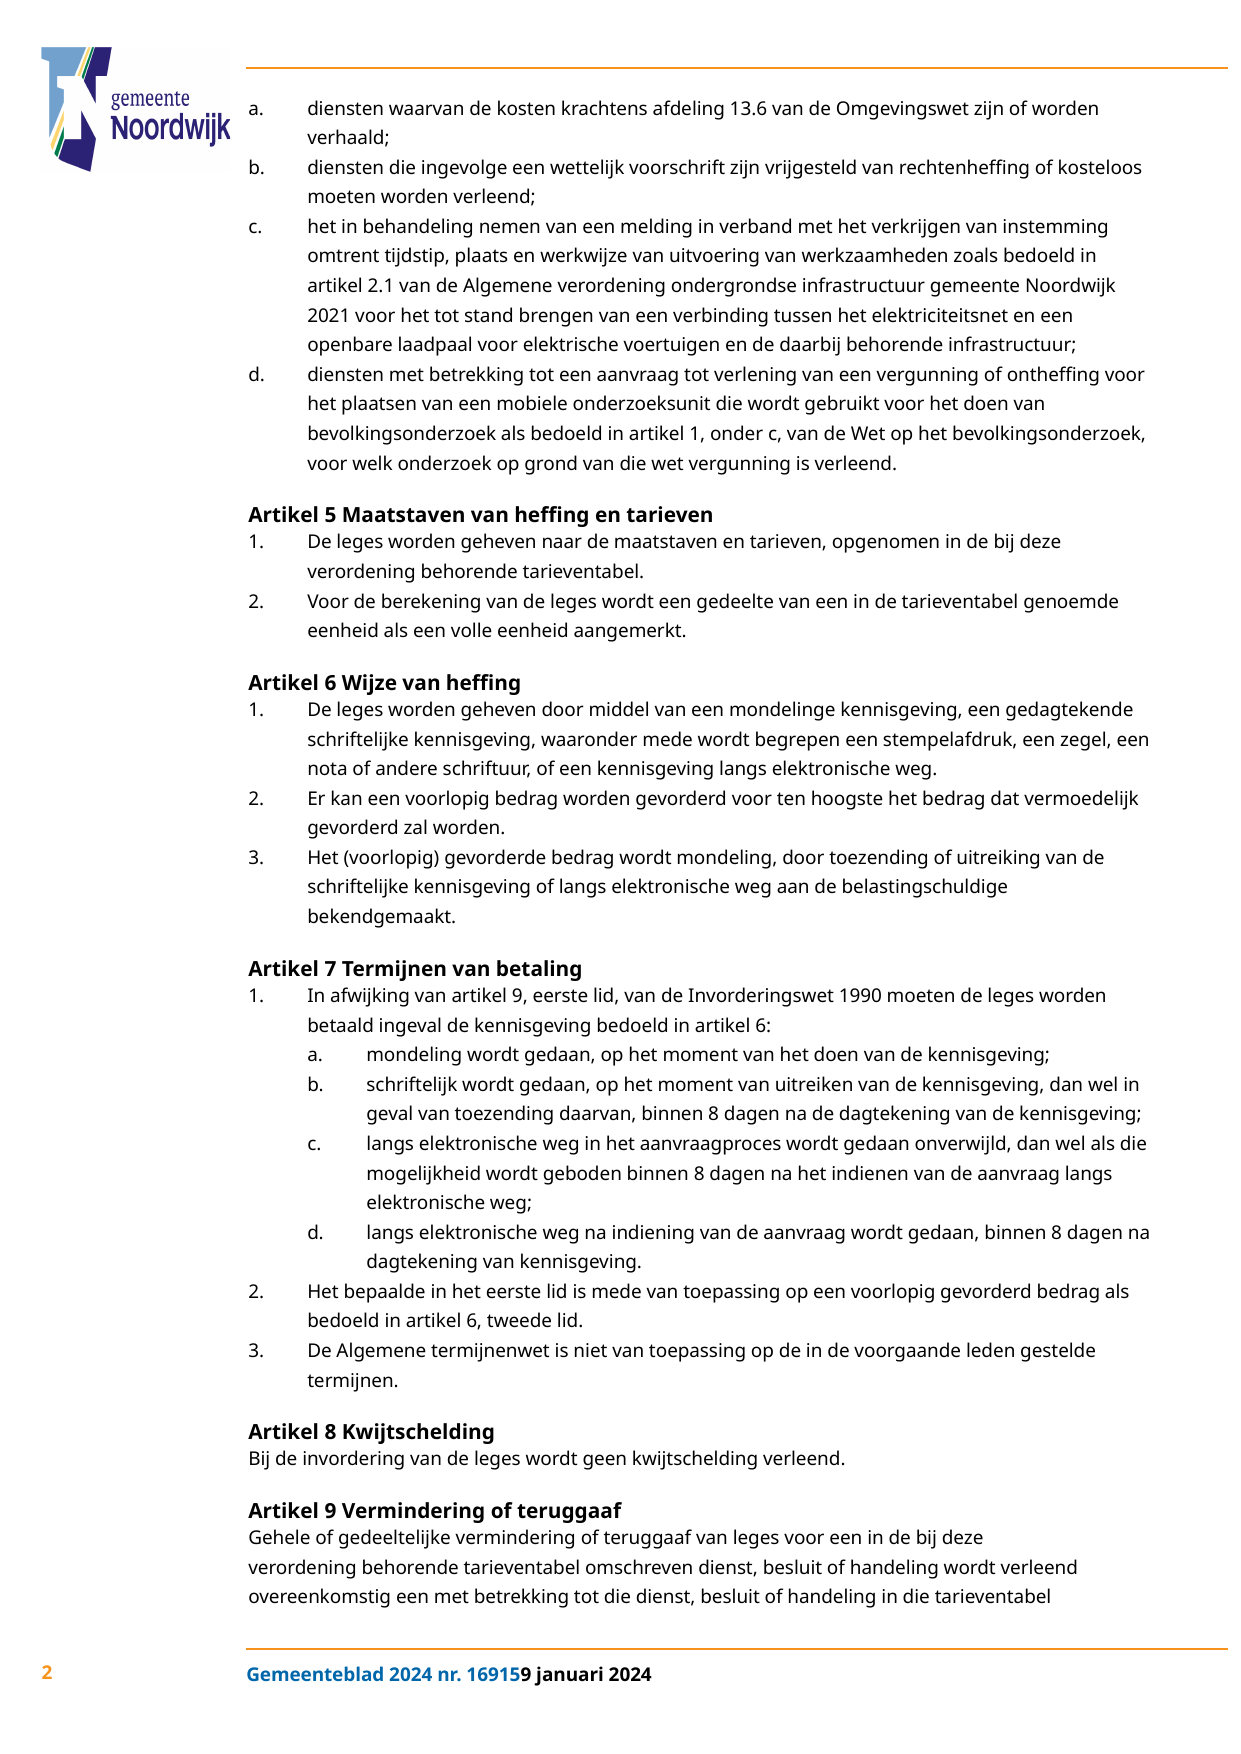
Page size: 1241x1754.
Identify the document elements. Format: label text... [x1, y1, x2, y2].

list mondeling wordt gedaan, op het moment van het doen van de kennisgeving; [307, 1041, 1152, 1067]
list schriftelijk wordt gedaan, op het moment van uitreiken van de kennisgeving, dan wel in geval van toezending daarvan, binnen 8 dagen na de dagtekening van de kennisgeving; [307, 1071, 1152, 1126]
picture [41, 47, 231, 172]
text Artikel 9 Vermindering of teruggaaf [248, 1496, 1152, 1524]
text Artikel 8 Kwijtschelding [248, 1417, 1152, 1446]
list het in behandeling nemen van een melding in verband met het verkrijgen van instemming omtrent tijdstip, plaats en werkwijze van uitvoering van werkzaamheden zoals bedoeld in artikel 2.1 van de Algemene verordening ondergrondse infrastructuur gemeente Noordwijk 2021 voor het tot stand brengen van een verbinding tussen het elektriciteitsnet en een openbare laadpaal voor elektrische voertuigen en de daarbij behorende infrastructuur; [248, 213, 1152, 357]
list De Algemene termijnenwet is niet van toepassing op de in de voorgaande leden gestelde termijnen. [248, 1337, 1152, 1392]
text Artikel 7 Termijnen van betaling [248, 954, 1152, 982]
list diensten met betrekking tot een aanvraag tot verlening van een vergunning of ontheffing voor het plaatsen van een mobiele onderzoeksunit die wordt gebruikt voor het doen van bevolkingsonderzoek als bedoeld in artikel 1, onder c, van de Wet op het bevolkingsonderzoek, voor welk onderzoek op grond van die wet vergunning is verleend. [248, 361, 1152, 476]
list Het (voorlopig) gevorderde bedrag wordt mondeling, door toezending of uitreiking van de schriftelijke kennisgeving of langs elektronische weg aan de belastingschuldige bekendgemaakt. [248, 844, 1152, 929]
list langs elektronische weg in het aanvraagproces wordt gedaan onverwijld, dan wel als die mogelijkheid wordt geboden binnen 8 dagen na het indienen van de aanvraag langs elektronische weg; [307, 1130, 1152, 1215]
text verordening behorende tarieventabel omschreven dienst, besluit of handeling wordt verleend overeenkomstig een met betrekking tot die dienst, besluit of handeling in die tarieventabel [248, 1554, 1152, 1609]
list De leges worden geheven door middel van een mondelinge kennisgeving, een gedagtekende schriftelijke kennisgeving, waaronder mede wordt begrepen een stempelafdruk, een zegel, een nota of andere schriftuur, of een kennisgeving langs elektronische weg. [248, 696, 1152, 781]
text Artikel 5 Maatstaven van heffing en tarieven [248, 500, 1152, 529]
list De leges worden geheven naar de maatstaven en tarieven, opgenomen in de bij deze verordening behorende tarieventabel. [248, 529, 1152, 584]
text Artikel 6 Wijze van heffing [248, 668, 1152, 696]
text Bij de invordering van de leges wordt geen kwijtschelding verleend. [248, 1446, 1152, 1471]
list Er kan een voorlopig bedrag worden gevorderd voor ten hoogste het bedrag dat vermoedelijk gevorderd zal worden. [248, 785, 1152, 840]
list diensten waarvan de kosten krachtens afdeling 13.6 van de Omgevingswet zijn of worden verhaald; [248, 95, 1152, 150]
list Het bepaalde in het eerste lid is mede van toepassing op een voorlopig gevorderd bedrag als bedoeld in artikel 6, tweede lid. [248, 1278, 1152, 1333]
list Voor de berekening van de leges wordt een gedeelte van een in de tarieventabel genoemde eenheid als een volle eenheid aangemerkt. [248, 588, 1152, 643]
list langs elektronische weg na indiening van de aanvraag wordt gedaan, binnen 8 dagen na dagtekening van kennisgeving. [307, 1219, 1152, 1274]
list diensten die ingevolge een wettelijk voorschrift zijn vrijgesteld van rechtenheffing of kosteloos moeten worden verleend; [248, 154, 1152, 209]
list In afwijking van artikel 9, eerste lid, van de Invorderingswet 1990 moeten de leges worden betaald ingeval de kennisgeving bedoeld in artikel 6: [248, 982, 1152, 1037]
text Gehele of gedeeltelijke vermindering of teruggaaf van leges voor een in de bij deze [248, 1524, 1152, 1550]
